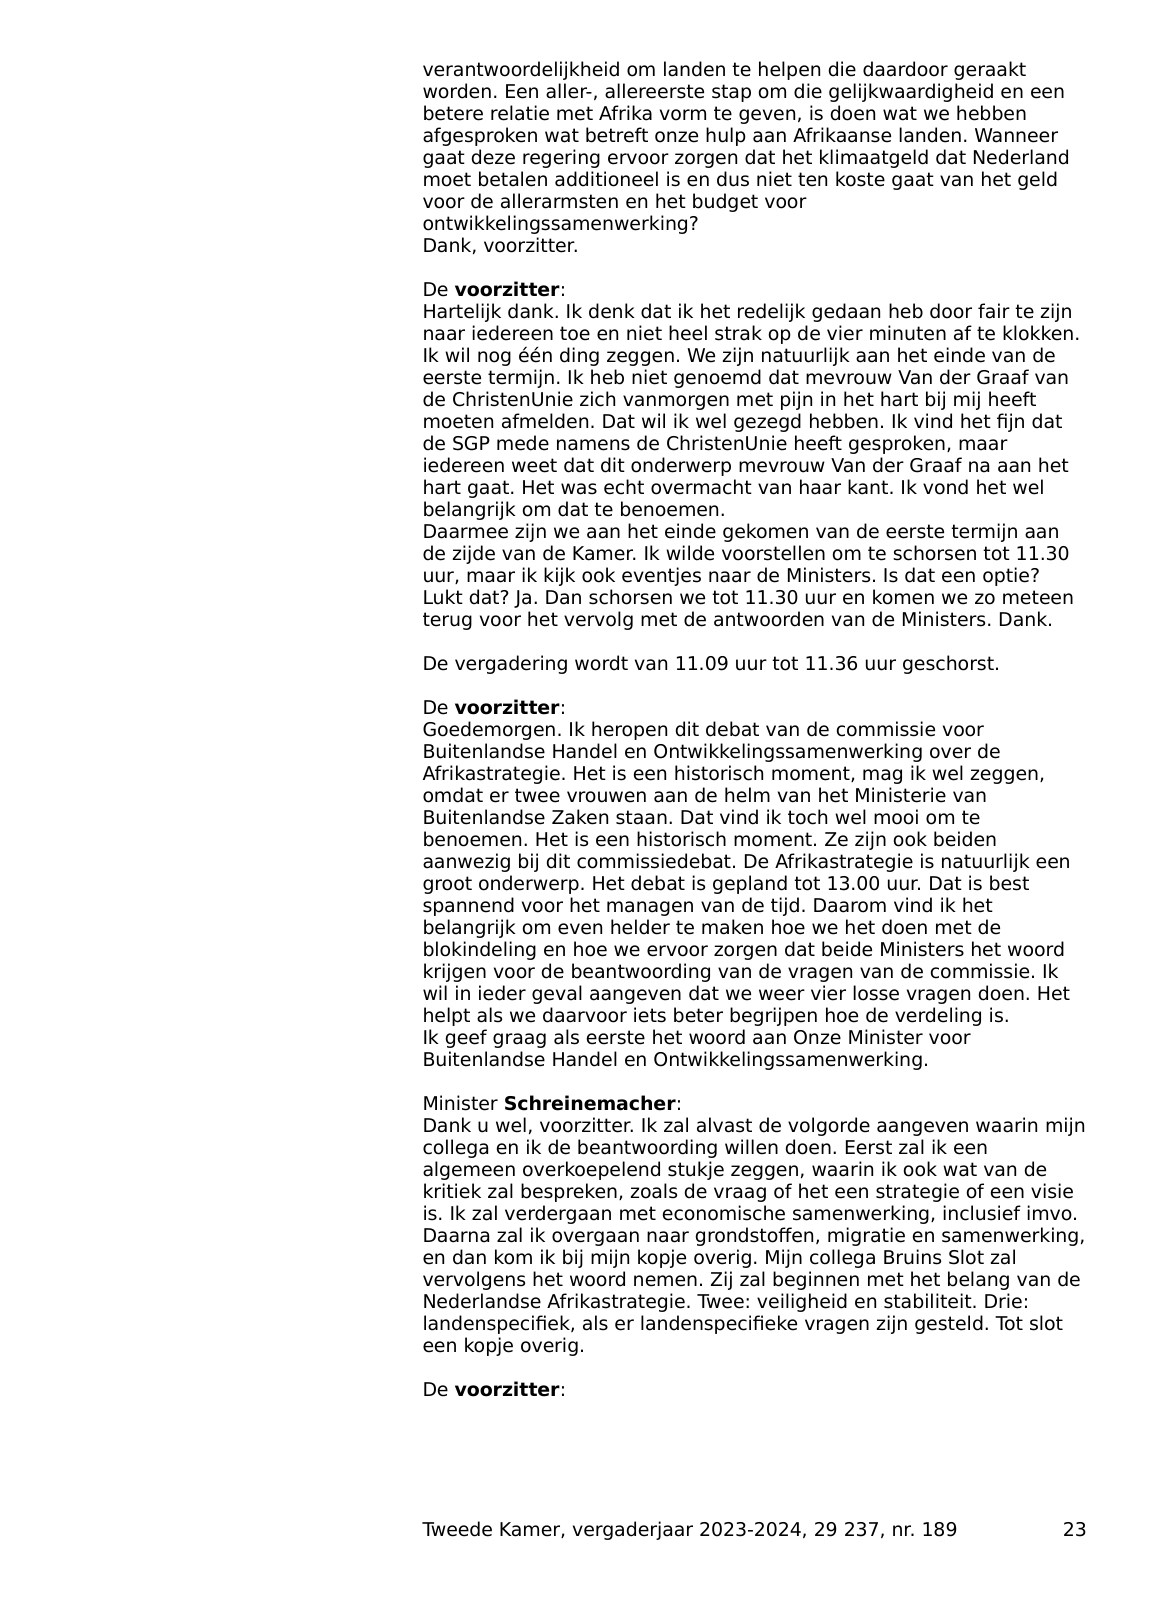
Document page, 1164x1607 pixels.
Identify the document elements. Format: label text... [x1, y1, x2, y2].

text Minister Schreinemacher: [422, 1093, 1087, 1115]
text De voorzitter: [422, 697, 1087, 719]
text De vergadering wordt van 11.09 uur tot 11.36 uur geschorst. [422, 653, 1087, 675]
text Daarmee zijn we aan het einde gekomen van de eerste termijn aan de zijde van de Kamer. Ik wilde voorstellen om te schorsen tot 11.30 uur, maar ik kijk ook eventjes naar de Ministers. Is dat een optie? Lukt dat? Ja. Dan schorsen we tot 11.30 uur en komen we zo meteen terug voor het vervolg met de antwoorden van de Ministers. Dank. [422, 521, 1087, 631]
text Dank u wel, voorzitter. Ik zal alvast de volgorde aangeven waarin mijn collega en ik de beantwoording willen doen. Eerst zal ik een algemeen overkoepelend stukje zeggen, waarin ik ook wat van de kritiek zal bespreken, zoals de vraag of het een strategie of een visie is. Ik zal verdergaan met economische samenwerking, inclusief imvo. Daarna zal ik overgaan naar grondstoffen, migratie en samenwerking, en dan kom ik bij mijn kopje overig. Mijn collega Bruins Slot zal vervolgens het woord nemen. Zij zal beginnen met het belang van de Nederlandse Afrikastrategie. Twee: veiligheid en stabiliteit. Drie: landenspecifiek, als er landenspecifieke vragen zijn gesteld. Tot slot een kopje overig. [422, 1115, 1087, 1357]
text verantwoordelijkheid om landen te helpen die daardoor geraakt worden. Een aller-, allereerste stap om die gelijkwaardigheid en een betere relatie met Afrika vorm te geven, is doen wat we hebben afgesproken wat betreft onze hulp aan Afrikaanse landen. Wanneer gaat deze regering ervoor zorgen dat het klimaatgeld dat Nederland moet betalen additioneel is en dus niet ten koste gaat van het geld voor de allerarmsten en het budget voor ontwikkelingssamenwerking? [422, 59, 1087, 235]
text Ik geef graag als eerste het woord aan Onze Minister voor Buitenlandse Handel en Ontwikkelingssamenwerking. [422, 1027, 1087, 1071]
text De voorzitter: [422, 279, 1087, 301]
text Hartelijk dank. Ik denk dat ik het redelijk gedaan heb door fair te zijn naar iedereen toe en niet heel strak op de vier minuten af te klokken. Ik wil nog één ding zeggen. We zijn natuurlijk aan het einde van de eerste termijn. Ik heb niet genoemd dat mevrouw Van der Graaf van de ChristenUnie zich vanmorgen met pijn in het hart bij mij heeft moeten afmelden. Dat wil ik wel gezegd hebben. Ik vind het fijn dat de SGP mede namens de ChristenUnie heeft gesproken, maar iedereen weet dat dit onderwerp mevrouw Van der Graaf na aan het hart gaat. Het was echt overmacht van haar kant. Ik vond het wel belangrijk om dat te benoemen. [422, 301, 1087, 521]
text De voorzitter: [422, 1379, 1087, 1401]
text Goedemorgen. Ik heropen dit debat van de commissie voor Buitenlandse Handel en Ontwikkelingssamenwerking over de Afrikastrategie. Het is een historisch moment, mag ik wel zeggen, omdat er twee vrouwen aan de helm van het Ministerie van Buitenlandse Zaken staan. Dat vind ik toch wel mooi om te benoemen. Het is een historisch moment. Ze zijn ook beiden aanwezig bij dit commissiedebat. De Afrikastrategie is natuurlijk een groot onderwerp. Het debat is gepland tot 13.00 uur. Dat is best spannend voor het managen van de tijd. Daarom vind ik het belangrijk om even helder te maken hoe we het doen met de blokindeling en hoe we ervoor zorgen dat beide Ministers het woord krijgen voor de beantwoording van de vragen van de commissie. Ik wil in ieder geval aangeven dat we weer vier losse vragen doen. Het helpt als we daarvoor iets beter begrijpen hoe de verdeling is. [422, 719, 1087, 1027]
text Dank, voorzitter. [422, 235, 1087, 257]
